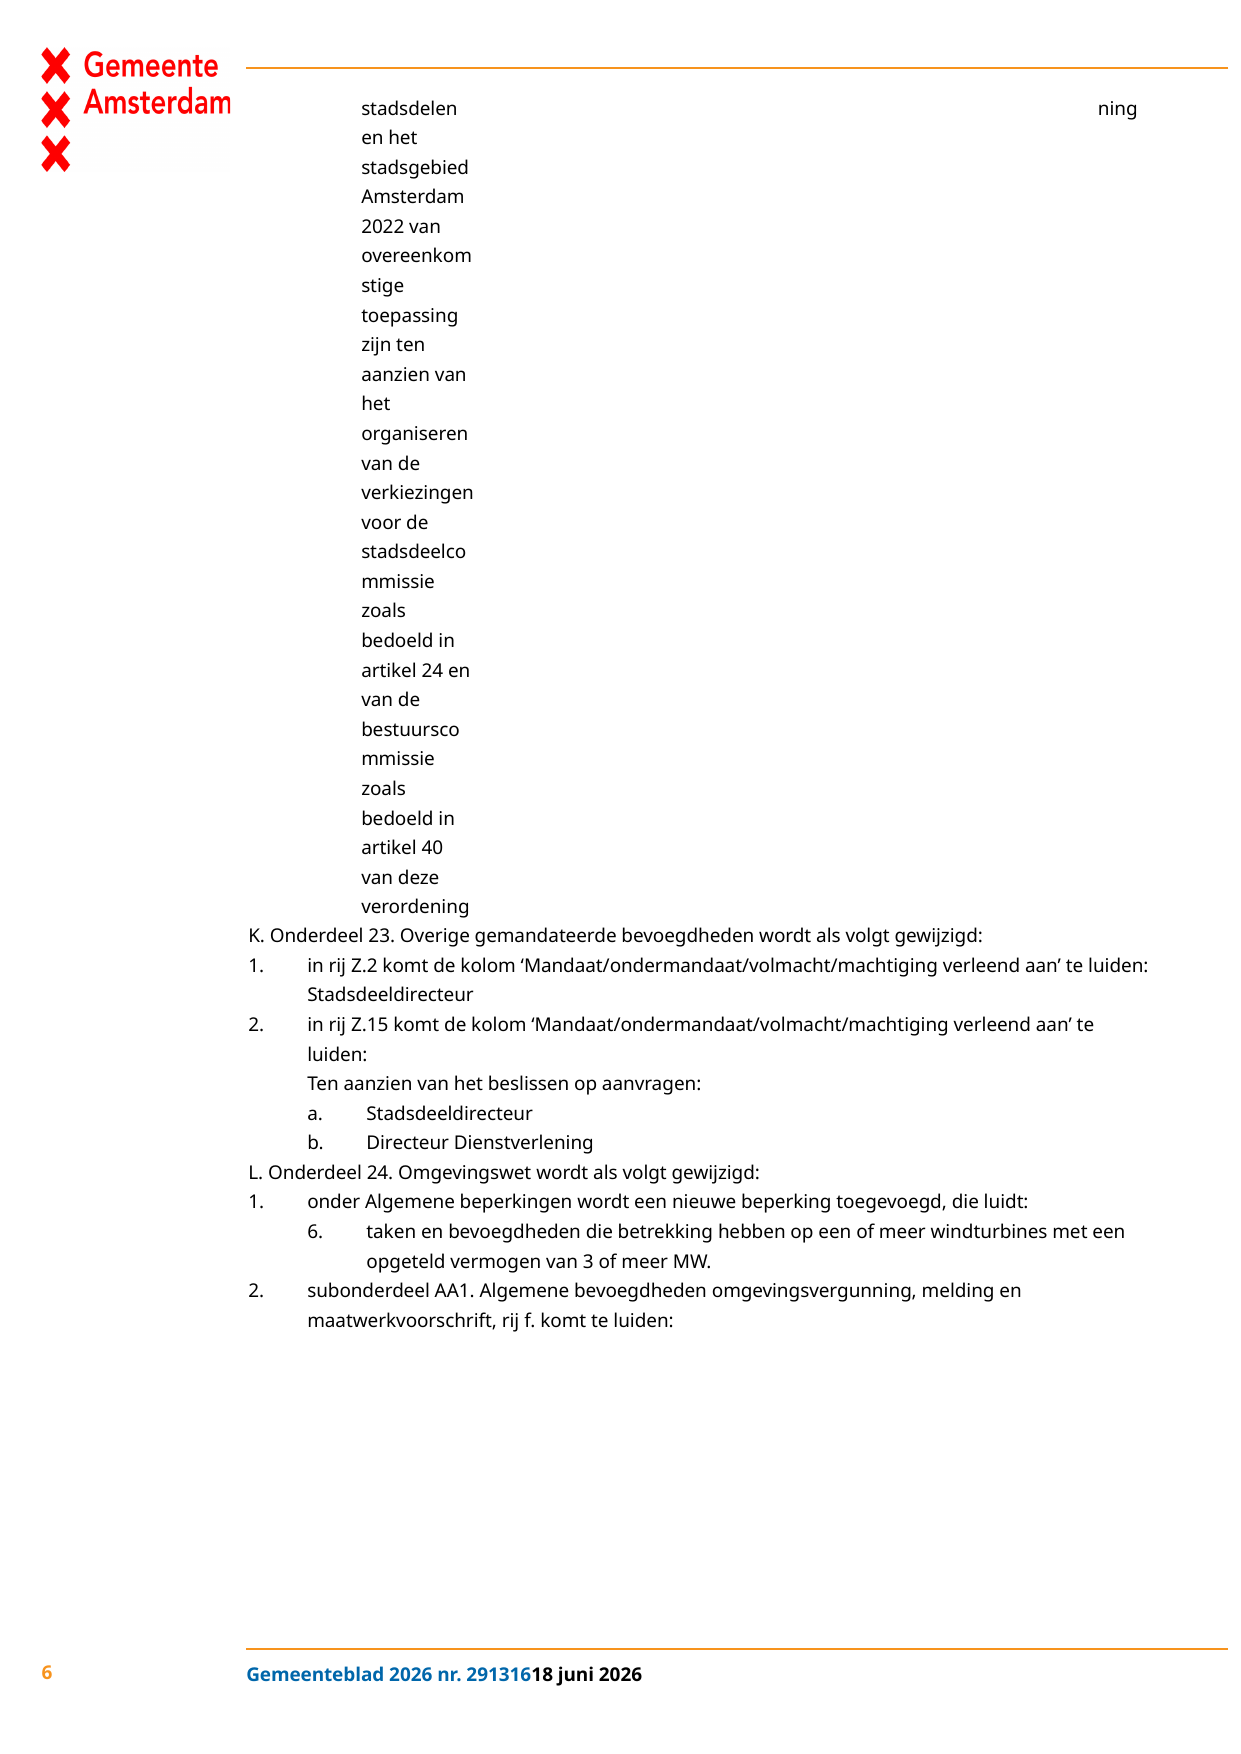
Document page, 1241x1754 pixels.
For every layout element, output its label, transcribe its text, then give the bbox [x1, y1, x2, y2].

list Stadsdeeldirecteur [307, 1100, 1152, 1126]
table_cell [700, 95, 813, 919]
table_cell [813, 95, 926, 919]
list subonderdeel AA1. Algemene bevoegdheden omgevingsvergunning, melding en maatwerkvoorschrift, rij f. komt te luiden: [248, 1277, 1152, 1333]
list Directeur Dienstverlening [307, 1129, 1152, 1155]
list Stadsdeeldirecteur [248, 982, 1152, 1007]
table_cell [926, 95, 1038, 919]
text L. Onderdeel 24. Omgevingswet wordt als volgt gewijzigd: [248, 1159, 1152, 1185]
picture [41, 47, 231, 172]
table_cell ning [1039, 95, 1152, 919]
list in rij Z.15 komt de kolom ‘Mandaat/ondermandaat/volmacht/machtiging verleend aan’ te luiden: [248, 1011, 1152, 1067]
table_cell [587, 95, 700, 919]
table_cell [474, 95, 587, 919]
table_cell stadsdelen en het stadsgebied Amsterdam 2022 van overeenkomstige toepassing zijn ten aanzien van het organiseren van de verkiezingen voor de stadsdeelcommissie zoals bedoeld in artikel 24 en van de bestuurscommissie zoals bedoeld in artikel 40 van deze verordening [361, 95, 474, 919]
table_cell [248, 95, 361, 919]
text K. Onderdeel 23. Overige gemandateerde bevoegdheden wordt als volgt gewijzigd: [248, 922, 1152, 948]
list taken en bevoegdheden die betrekking hebben op een of meer windturbines met een opgeteld vermogen van 3 of meer MW. [307, 1218, 1152, 1274]
list onder Algemene beperkingen wordt een nieuwe beperking toegevoegd, die luidt: [248, 1189, 1152, 1214]
list Ten aanzien van het beslissen op aanvragen: [248, 1070, 1152, 1096]
list in rij Z.2 komt de kolom ‘Mandaat/ondermandaat/volmacht/machtiging verleend aan’ te luiden: [248, 952, 1152, 978]
